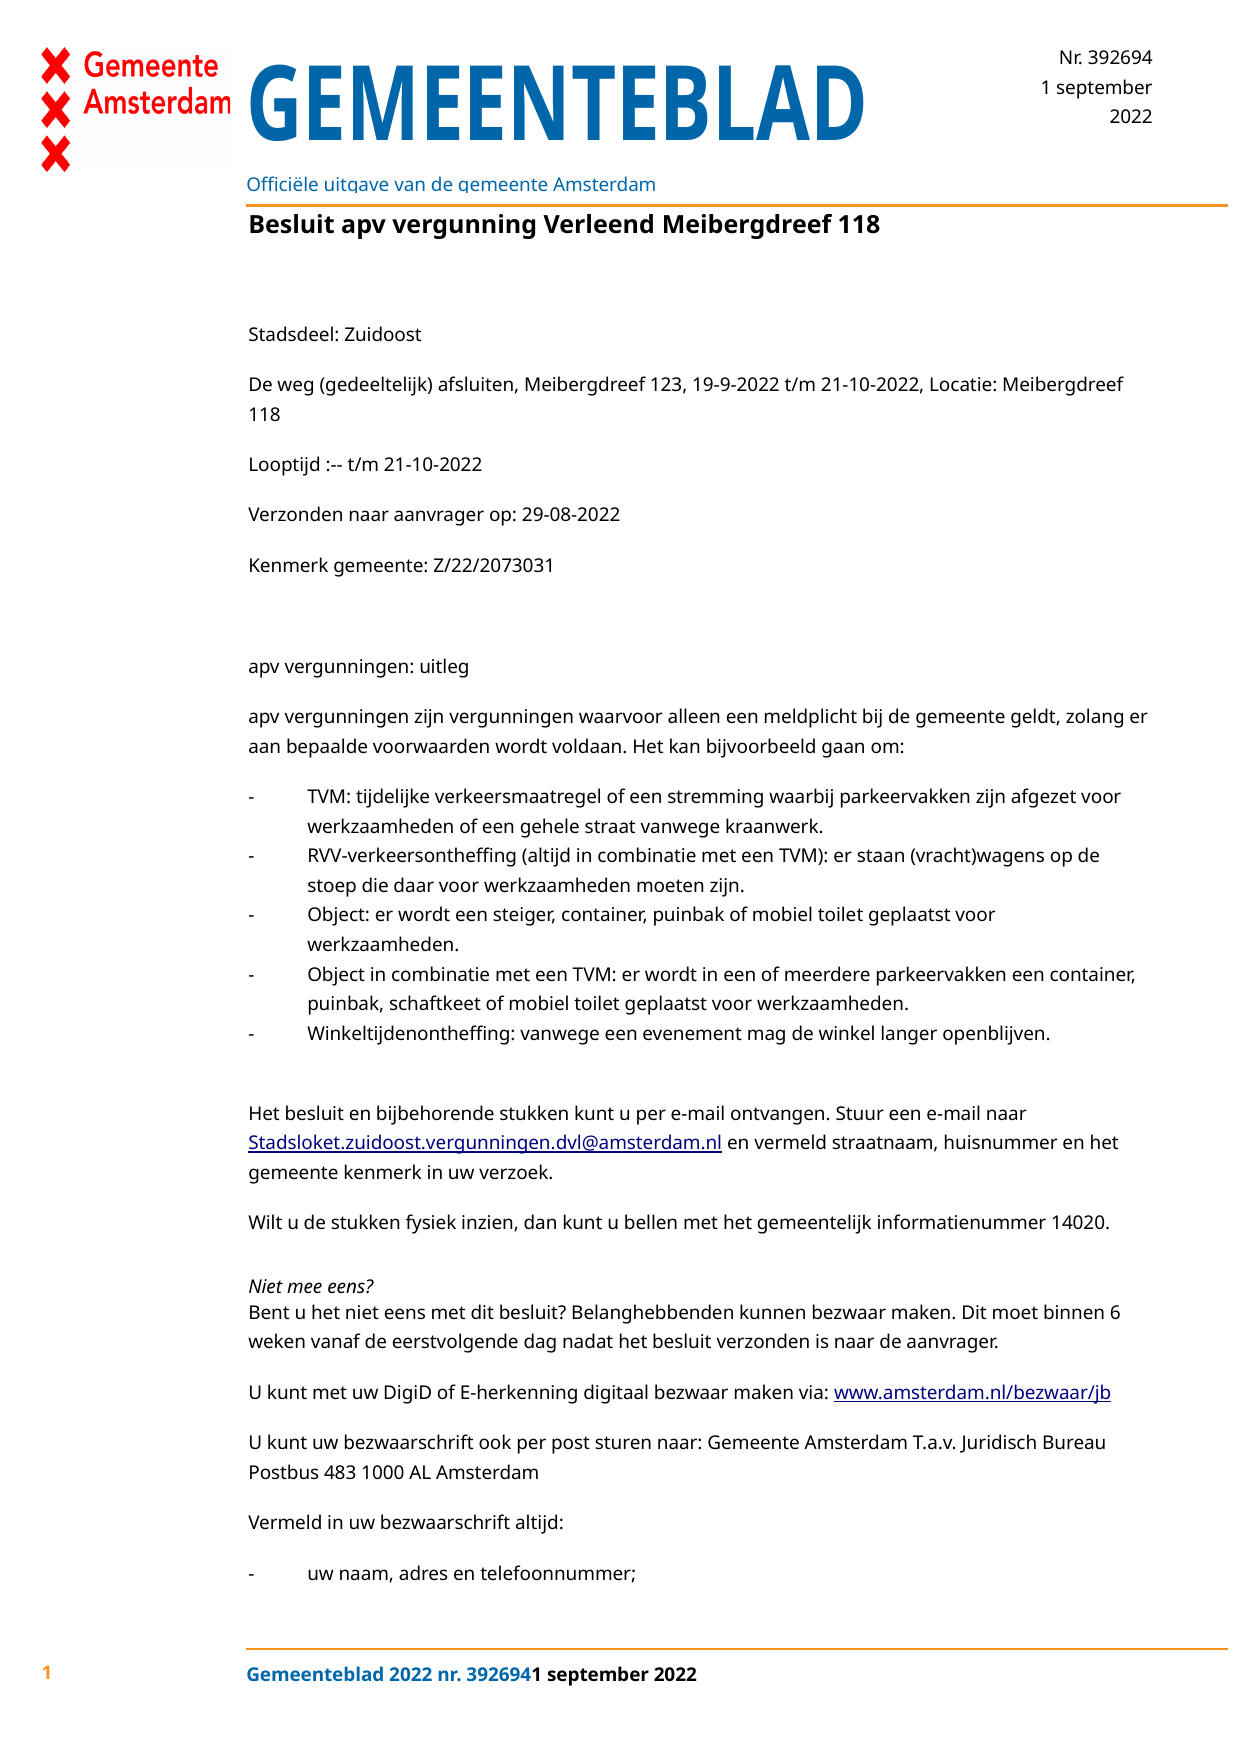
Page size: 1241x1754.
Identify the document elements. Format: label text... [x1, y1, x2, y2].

text Vermeld in uw bezwaarschrift altijd: [248, 1509, 1152, 1535]
list Object: er wordt een steiger, container, puinbak of mobiel toilet geplaatst voor werkzaamheden. [248, 902, 1152, 957]
list TVM: tijdelijke verkeersmaatregel of een stremming waarbij parkeervakken zijn afgezet voor werkzaamheden of een gehele straat vanwege kraanwerk. [248, 783, 1152, 838]
text Kenmerk gemeente: Z/22/2073031 [248, 552, 1152, 578]
text Looptijd :-- t/m 21-10-2022 [248, 451, 1152, 477]
text Verzonden naar aanvrager op: 29-08-2022 [248, 502, 1152, 527]
text Niet mee eens? [248, 1273, 1152, 1299]
text U kunt uw bezwaarschrift ook per post sturen naar: Gemeente Amsterdam T.a.v. Juridisch Bureau Postbus 483 1000 AL Amsterdam [248, 1429, 1152, 1485]
text apv vergunningen zijn vergunningen waarvoor alleen een meldplicht bij de gemeente geldt, zolang er aan bepaalde voorwaarden wordt voldaan. Het kan bijvoorbeeld gaan om: [248, 703, 1152, 758]
text U kunt met uw DigiD of E-herkenning digitaal bezwaar maken via: www.amsterdam.nl/bezwaar/jb [248, 1379, 1152, 1405]
text Besluit apv vergunning Verleend Meibergdreef 118 [248, 207, 1152, 241]
text Stadsdeel: Zuidoost [248, 321, 1152, 346]
text Het besluit en bijbehorende stukken kunt u per e-mail ontvangen. Stuur een e-mail naar Stadsloket.zuidoost.vergunningen.dvl@amsterdam.nl en vermeld straatnaam, huisnummer en het gemeente kenmerk in uw verzoek. [248, 1100, 1152, 1185]
text Wilt u de stukken fysiek inzien, dan kunt u bellen met het gemeentelijk informatienummer 14020. [248, 1209, 1152, 1235]
text Bent u het niet eens met dit besluit? Belanghebbenden kunnen bezwaar maken. Dit moet binnen 6 weken vanaf de eerstvolgende dag nadat het besluit verzonden is naar de aanvrager. [248, 1299, 1152, 1354]
list uw naam, adres en telefoonnummer; [248, 1560, 1152, 1586]
text De weg (gedeeltelijk) afsluiten, Meibergdreef 123, 19-9-2022 t/m 21-10-2022, Locatie: Meibergdreef 118 [248, 371, 1152, 426]
list Object in combinatie met een TVM: er wordt in een of meerdere parkeervakken een container, puinbak, schaftkeet of mobiel toilet geplaatst voor werkzaamheden. [248, 961, 1152, 1016]
picture [41, 47, 231, 172]
list Winkeltijdenontheffing: vanwege een evenement mag de winkel langer openblijven. [248, 1020, 1152, 1046]
list RVV-verkeersontheffing (altijd in combinatie met een TVM): er staan (vracht)wagens op de stoep die daar voor werkzaamheden moeten zijn. [248, 842, 1152, 898]
text apv vergunningen: uitleg [248, 653, 1152, 678]
